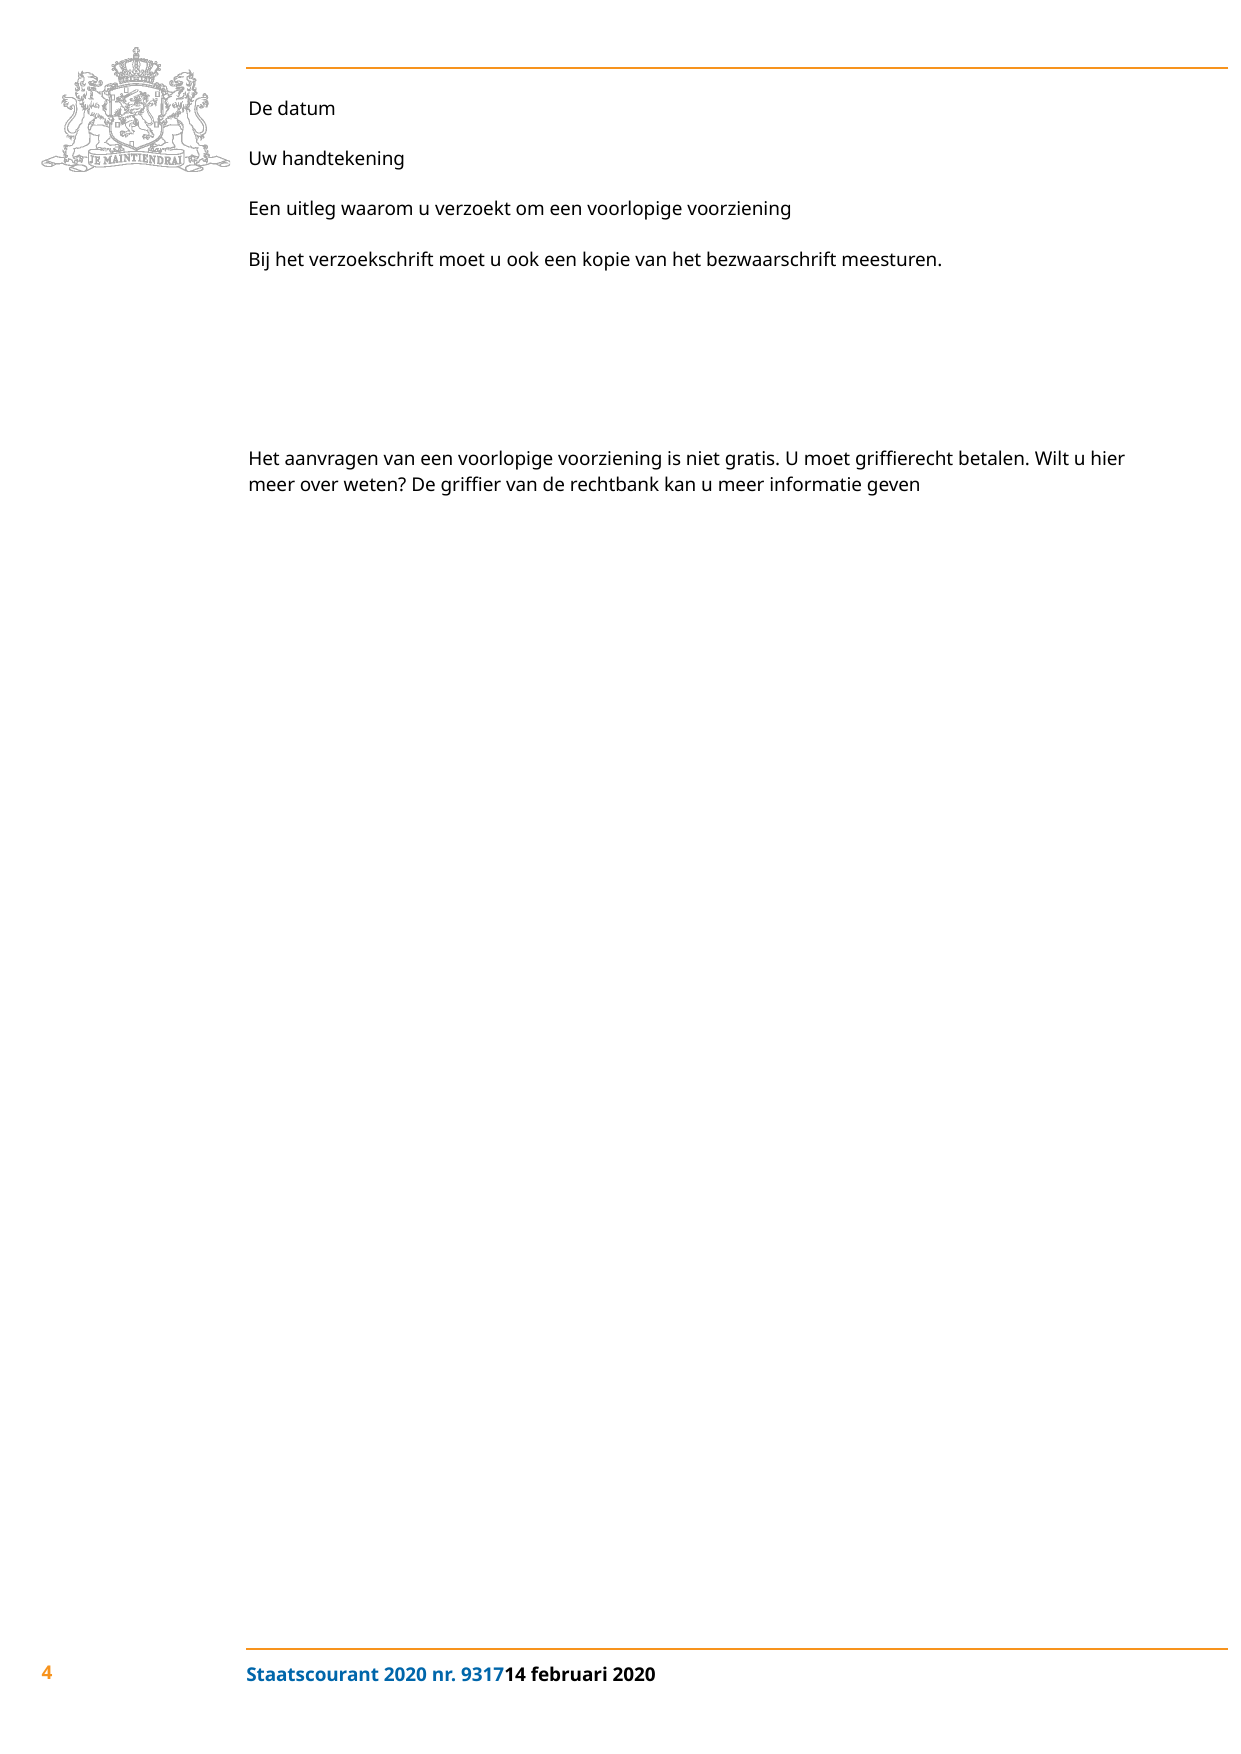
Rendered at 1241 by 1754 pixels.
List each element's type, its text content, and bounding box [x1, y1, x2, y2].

text Een uitleg waarom u verzoekt om een voorlopige voorziening [248, 196, 1152, 221]
text Bij het verzoekschrift moet u ook een kopie van het bezwaarschrift meesturen. [248, 246, 1152, 272]
text De datum [248, 95, 1152, 121]
text Het aanvragen van een voorlopige voorziening is niet gratis. U moet griffierecht betalen. Wilt u hier meer over weten? De griffier van de rechtbank kan u meer informatie geven [248, 445, 1152, 497]
text Uw handtekening [248, 145, 1152, 171]
picture [41, 47, 231, 172]
